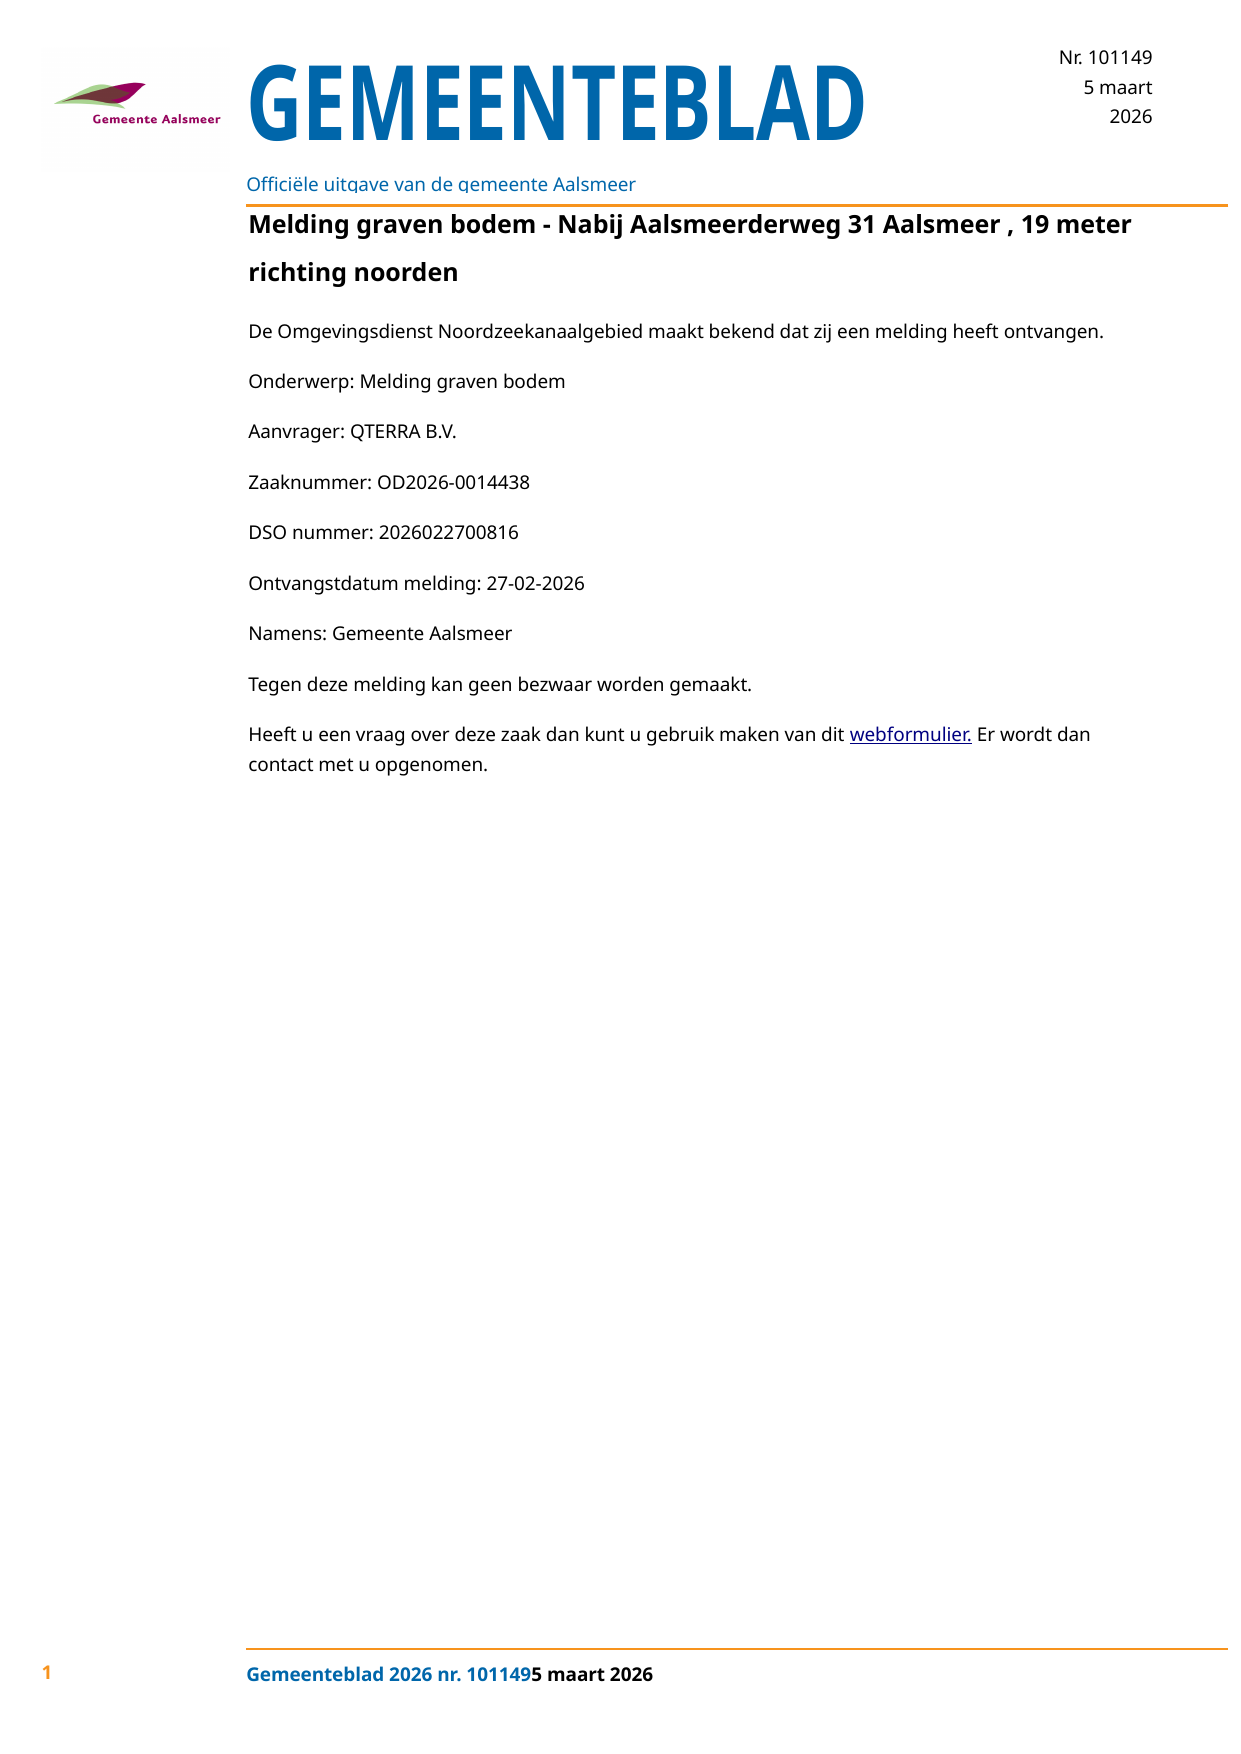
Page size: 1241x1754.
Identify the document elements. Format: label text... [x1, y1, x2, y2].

text Melding graven bodem - Nabij Aalsmeerderweg 31 Aalsmeer , 19 meter richting noorden [248, 207, 1152, 288]
text Namens: Gemeente Aalsmeer [248, 620, 1152, 646]
picture [41, 47, 231, 172]
text Tegen deze melding kan geen bezwaar worden gemaakt. [248, 671, 1152, 697]
text Ontvangstdatum melding: 27-02-2026 [248, 570, 1152, 596]
text De Omgevingsdienst Noordzeekanaalgebied maakt bekend dat zij een melding heeft ontvangen. [248, 318, 1152, 344]
text Aanvrager: QTERRA B.V. [248, 419, 1152, 444]
text Onderwerp: Melding graven bodem [248, 368, 1152, 394]
text Heeft u een vraag over deze zaak dan kunt u gebruik maken van dit webformulier. Er wordt dan contact met u opgenomen. [248, 721, 1152, 777]
text DSO nummer: 2026022700816 [248, 519, 1152, 545]
text Zaaknummer: OD2026-0014438 [248, 469, 1152, 495]
